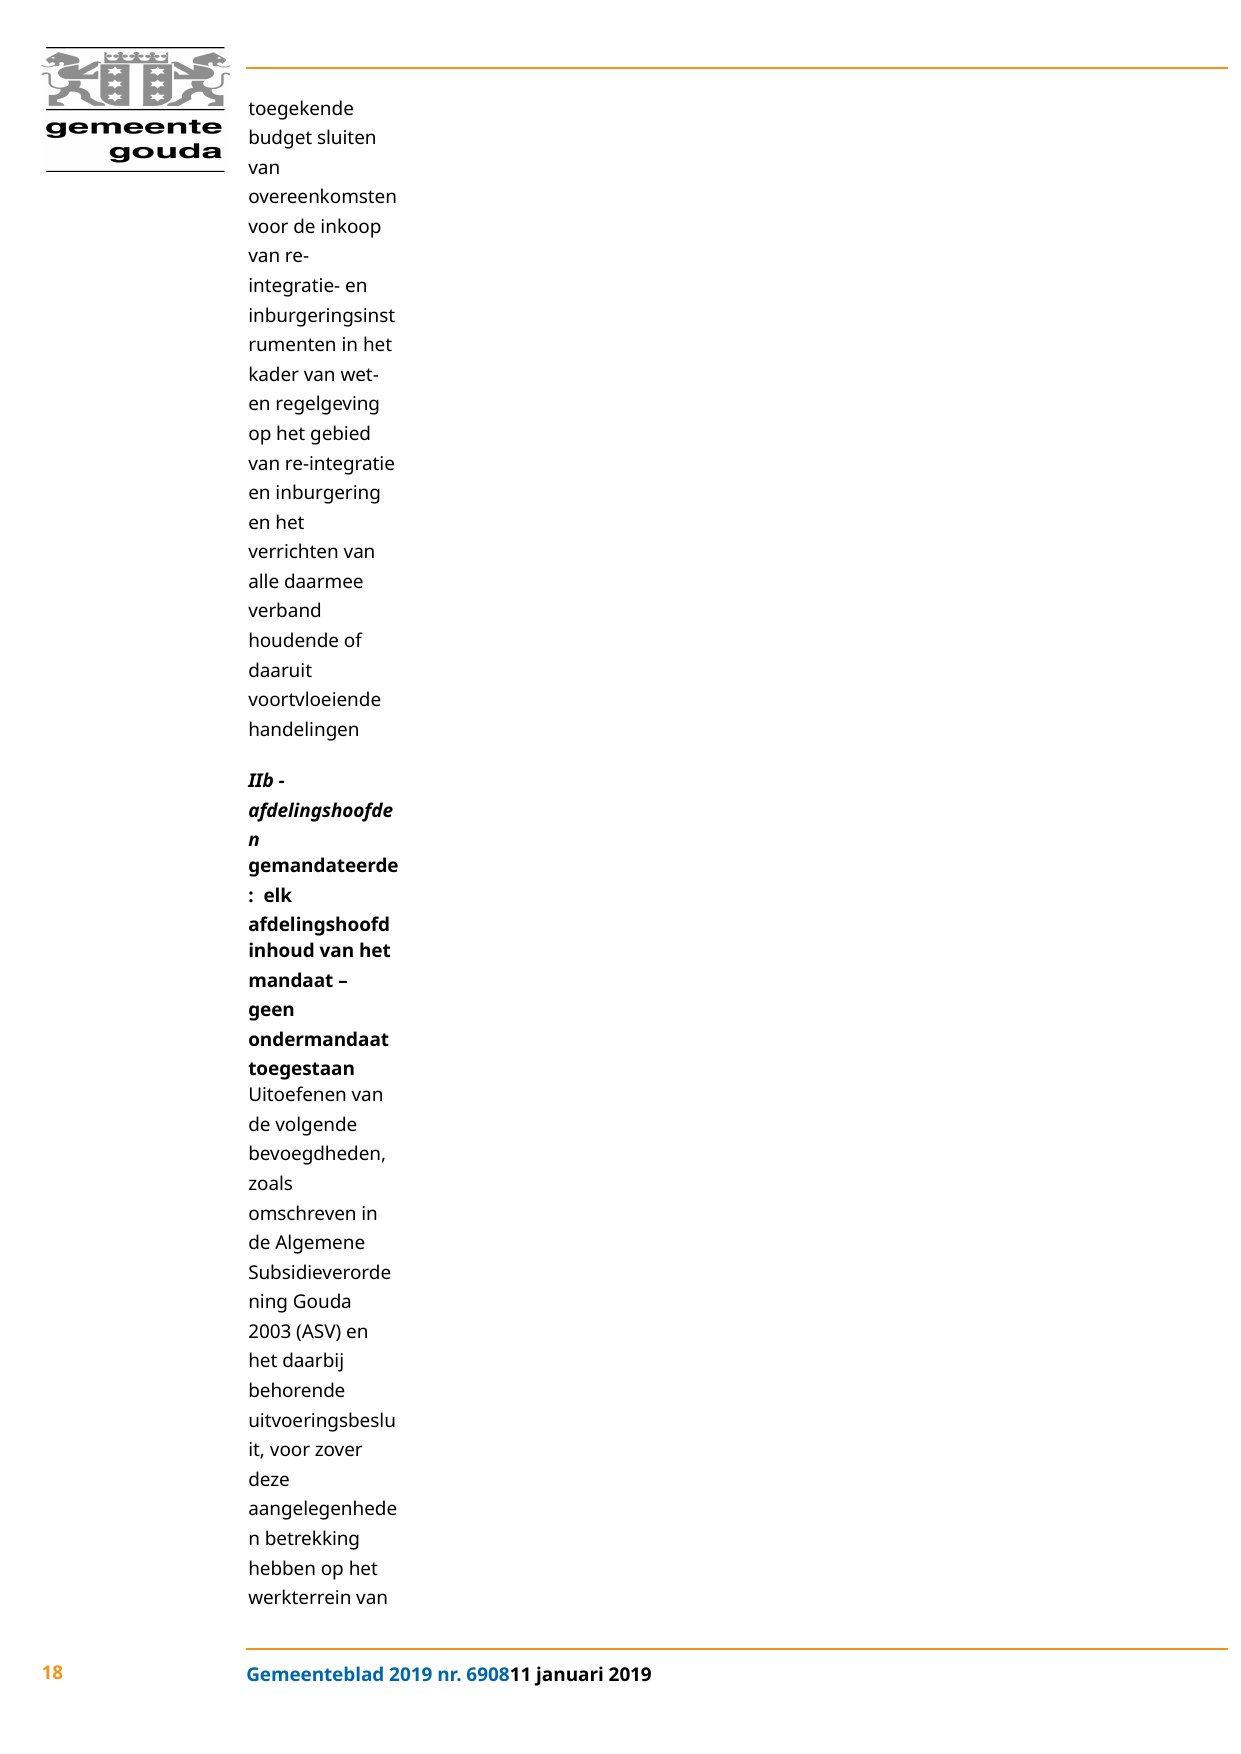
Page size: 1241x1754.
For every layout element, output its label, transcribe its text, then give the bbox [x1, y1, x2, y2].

picture [41, 47, 231, 172]
table_cell IIb - afdelingshoofden [248, 768, 398, 852]
table_cell Uitoefenen van de volgende bevoegdheden, zoals omschreven in de Algemene Subsidieverordening Gouda 2003 (ASV) en het daarbij behorende uitvoeringsbesluit, voor zover deze aangelegenheden betrekking hebben op het werkterrein van [248, 1081, 398, 1610]
table_cell gemandateerde: elk afdelingshoofd [248, 853, 398, 937]
table_cell inhoud van het mandaat – geen ondermandaat toegestaan [248, 937, 398, 1081]
table_cell [248, 742, 398, 767]
table_cell toegekende budget sluiten van overeenkomsten voor de inkoop van re-integratie- en inburgeringsinstrumenten in het kader van wet- en regelgeving op het gebied van re-integratie en inburgering en het verrichten van alle daarmee verband houdende of daaruit voortvloeiende handelingen [248, 95, 398, 742]
